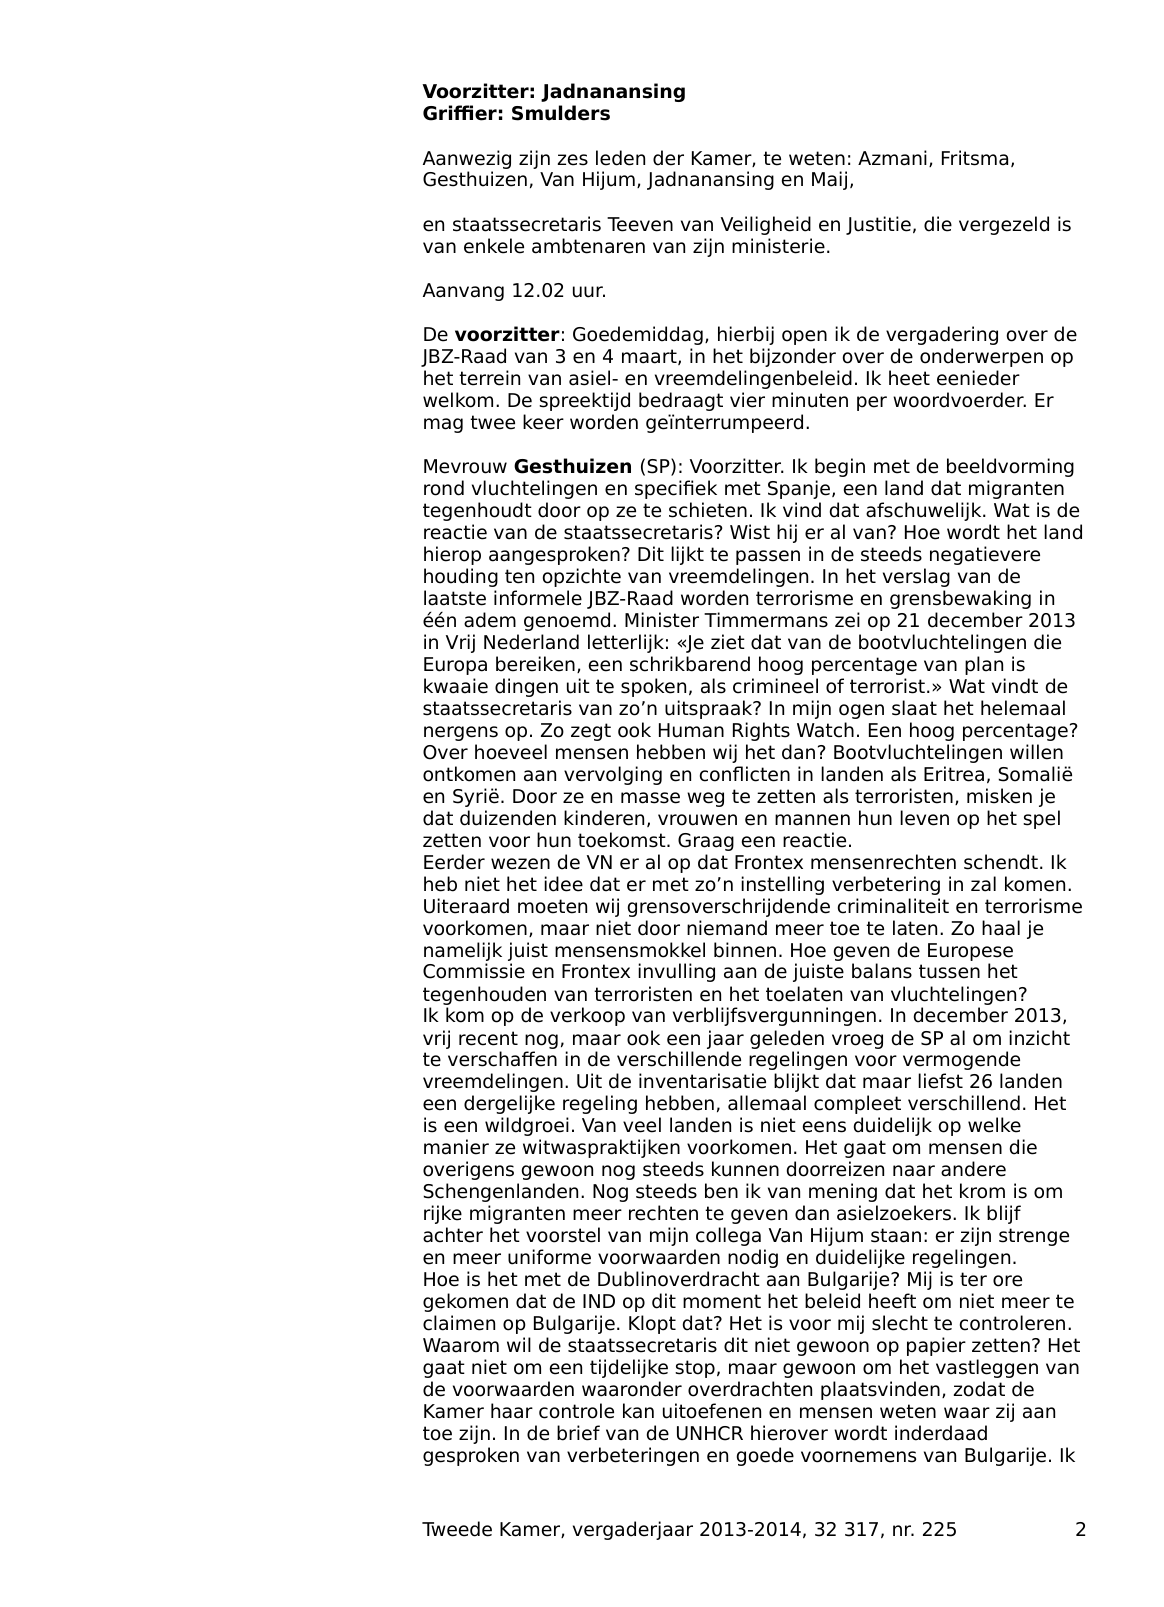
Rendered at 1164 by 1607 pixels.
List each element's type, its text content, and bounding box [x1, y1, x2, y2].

text Hoe is het met de Dublinoverdracht aan Bulgarije? Mij is ter ore gekomen dat de IND op dit moment het beleid heeft om niet meer te claimen op Bulgarije. Klopt dat? Het is voor mij slecht te controleren. Waarom wil de staatssecretaris dit niet gewoon op papier zetten? Het gaat niet om een tijdelijke stop, maar gewoon om het vastleggen van de voorwaarden waaronder overdrachten plaatsvinden, zodat de Kamer haar controle kan uitoefenen en mensen weten waar zij aan toe zijn. In de brief van de UNHCR hierover wordt inderdaad gesproken van verbeteringen en goede voornemens van Bulgarije. Ik [422, 1269, 1087, 1467]
text Aanwezig zijn zes leden der Kamer, te weten: Azmani, Fritsma, Gesthuizen, Van Hijum, Jadnanansing en Maij, [422, 147, 1087, 191]
text De voorzitter: Goedemiddag, hierbij open ik de vergadering over de JBZ-Raad van 3 en 4 maart, in het bijzonder over de onderwerpen op het terrein van asiel- en vreemdelingenbeleid. Ik heet eenieder welkom. De spreektijd bedraagt vier minuten per woordvoerder. Er mag twee keer worden geïnterrumpeerd. [422, 324, 1087, 434]
text Aanvang 12.02 uur. [422, 280, 1087, 302]
text Griffier: Smulders [422, 103, 1087, 125]
text Mevrouw Gesthuizen (SP): Voorzitter. Ik begin met de beeldvorming rond vluchtelingen en specifiek met Spanje, een land dat migranten tegenhoudt door op ze te schieten. Ik vind dat afschuwelijk. Wat is de reactie van de staatssecretaris? Wist hij er al van? Hoe wordt het land hierop aangesproken? Dit lijkt te passen in de steeds negatievere houding ten opzichte van vreemdelingen. In het verslag van de laatste informele JBZ-Raad worden terrorisme en grensbewaking in één adem genoemd. Minister Timmermans zei op 21 december 2013 in Vrij Nederland letterlijk: «Je ziet dat van de bootvluchtelingen die Europa bereiken, een schrikbarend hoog percentage van plan is kwaaie dingen uit te spoken, als crimineel of terrorist.» Wat vindt de staatssecretaris van zo’n uitspraak? In mijn ogen slaat het helemaal nergens op. Zo zegt ook Human Rights Watch. Een hoog percentage? Over hoeveel mensen hebben wij het dan? Bootvluchtelingen willen ontkomen aan vervolging en conflicten in landen als Eritrea, Somalië en Syrië. Door ze en masse weg te zetten als terroristen, misken je dat duizenden kinderen, vrouwen en mannen hun leven op het spel zetten voor hun toekomst. Graag een reactie. [422, 456, 1087, 852]
text en staatssecretaris Teeven van Veiligheid en Justitie, die vergezeld is van enkele ambtenaren van zijn ministerie. [422, 213, 1087, 257]
text Voorzitter: Jadnanansing [422, 81, 1087, 103]
text Ik kom op de verkoop van verblijfsvergunningen. In december 2013, vrij recent nog, maar ook een jaar geleden vroeg de SP al om inzicht te verschaffen in de verschillende regelingen voor vermogende vreemdelingen. Uit de inventarisatie blijkt dat maar liefst 26 landen een dergelijke regeling hebben, allemaal compleet verschillend. Het is een wildgroei. Van veel landen is niet eens duidelijk op welke manier ze witwaspraktijken voorkomen. Het gaat om mensen die overigens gewoon nog steeds kunnen doorreizen naar andere Schengenlanden. Nog steeds ben ik van mening dat het krom is om rijke migranten meer rechten te geven dan asielzoekers. Ik blijf achter het voorstel van mijn collega Van Hijum staan: er zijn strenge en meer uniforme voorwaarden nodig en duidelijke regelingen. [422, 1005, 1087, 1269]
text Eerder wezen de VN er al op dat Frontex mensenrechten schendt. Ik heb niet het idee dat er met zo’n instelling verbetering in zal komen. Uiteraard moeten wij grensoverschrijdende criminaliteit en terrorisme voorkomen, maar niet door niemand meer toe te laten. Zo haal je namelijk juist mensensmokkel binnen. Hoe geven de Europese Commissie en Frontex invulling aan de juiste balans tussen het tegenhouden van terroristen en het toelaten van vluchtelingen? [422, 852, 1087, 1005]
